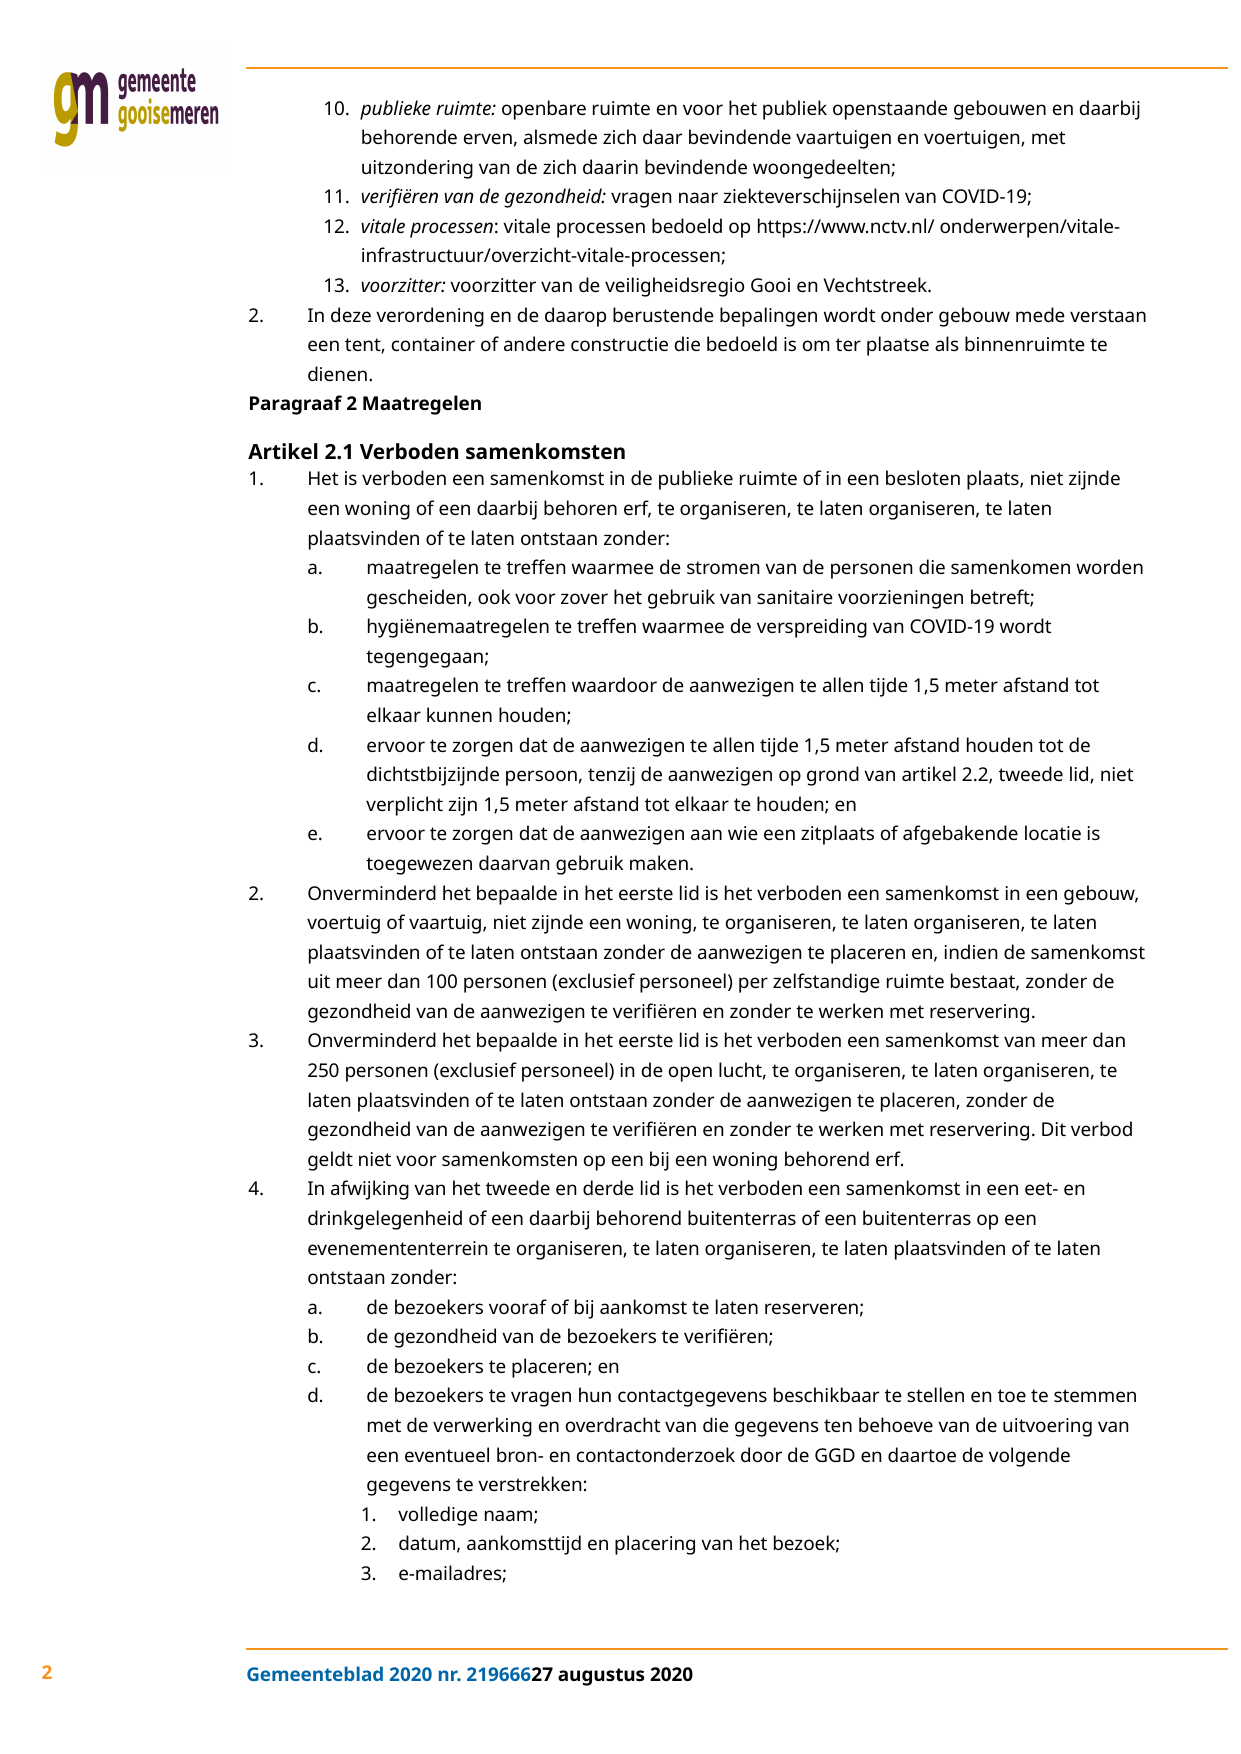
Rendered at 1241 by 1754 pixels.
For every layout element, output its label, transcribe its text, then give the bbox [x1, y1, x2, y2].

list de gezondheid van de bezoekers te verifiëren; [307, 1323, 1152, 1349]
list de bezoekers te placeren; en [307, 1353, 1152, 1379]
list voorzitter: voorzitter van de veiligheidsregio Gooi en Vechtstreek. [323, 272, 1152, 298]
text Paragraaf 2 Maatregelen [248, 391, 1152, 416]
list Onverminderd het bepaalde in het eerste lid is het verboden een samenkomst van meer dan 250 personen (exclusief personeel) in de open lucht, te organiseren, te laten organiseren, te laten plaatsvinden of te laten ontstaan zonder de aanwezigen te placeren, zonder de gezondheid van de aanwezigen te verifiëren en zonder te werken met reservering. Dit verbod geldt niet voor samenkomsten op een bij een woning behorend erf. [248, 1028, 1152, 1172]
list maatregelen te treffen waardoor de aanwezigen te allen tijde 1,5 meter afstand tot elkaar kunnen houden; [307, 673, 1152, 728]
list verifiëren van de gezondheid: vragen naar ziekteverschijnselen van COVID-19; [323, 183, 1152, 209]
list ervoor te zorgen dat de aanwezigen aan wie een zitplaats of afgebakende locatie is toegewezen daarvan gebruik maken. [307, 821, 1152, 876]
list publieke ruimte: openbare ruimte en voor het publiek openstaande gebouwen en daarbij behorende erven, alsmede zich daar bevindende vaartuigen en voertuigen, met uitzondering van de zich daarin bevindende woongedeelten; [323, 95, 1152, 180]
list Onverminderd het bepaalde in het eerste lid is het verboden een samenkomst in een gebouw, voertuig of vaartuig, niet zijnde een woning, te organiseren, te laten organiseren, te laten plaatsvinden of te laten ontstaan zonder de aanwezigen te placeren en, indien de samenkomst uit meer dan 100 personen (exclusief personeel) per zelfstandige ruimte bestaat, zonder de gezondheid van de aanwezigen te verifiëren en zonder te werken met reservering. [248, 880, 1152, 1024]
list In afwijking van het tweede en derde lid is het verboden een samenkomst in een eet- en drinkgelegenheid of een daarbij behorend buitenterras of een buitenterras op een evenemententerrein te organiseren, te laten organiseren, te laten plaatsvinden of te laten ontstaan zonder: [248, 1176, 1152, 1290]
list Het is verboden een samenkomst in de publieke ruimte of in een besloten plaats, niet zijnde een woning of een daarbij behoren erf, te organiseren, te laten organiseren, te laten plaatsvinden of te laten ontstaan zonder: [248, 466, 1152, 551]
list maatregelen te treffen waarmee de stromen van de personen die samenkomen worden gescheiden, ook voor zover het gebruik van sanitaire voorzieningen betreft; [307, 554, 1152, 610]
list de bezoekers te vragen hun contactgegevens beschikbaar te stellen en toe te stemmen met de verwerking en overdracht van die gegevens ten behoeve van de uitvoering van een eventueel bron- en contactonderzoek door de GGD en daartoe de volgende gegevens te verstrekken: [307, 1383, 1152, 1497]
list de bezoekers vooraf of bij aankomst te laten reserveren; [307, 1294, 1152, 1320]
picture [41, 47, 231, 172]
list e-mailadres; [361, 1560, 1152, 1586]
list vitale processen: vitale processen bedoeld op https://www.nctv.nl/ onderwerpen/vitale-infrastructuur/overzicht-vitale-processen; [323, 213, 1152, 268]
list volledige naam; [361, 1501, 1152, 1527]
text Artikel 2.1 Verboden samenkomsten [248, 437, 1152, 466]
list ervoor te zorgen dat de aanwezigen te allen tijde 1,5 meter afstand houden tot de dichtstbijzijnde persoon, tenzij de aanwezigen op grond van artikel 2.2, tweede lid, niet verplicht zijn 1,5 meter afstand tot elkaar te houden; en [307, 732, 1152, 817]
list hygiënemaatregelen te treffen waarmee de verspreiding van COVID-19 wordt tegengegaan; [307, 613, 1152, 669]
list In deze verordening en de daarop berustende bepalingen wordt onder gebouw mede verstaan een tent, container of andere constructie die bedoeld is om ter plaatse als binnenruimte te dienen. [248, 302, 1152, 387]
list datum, aankomsttijd en placering van het bezoek; [361, 1531, 1152, 1556]
